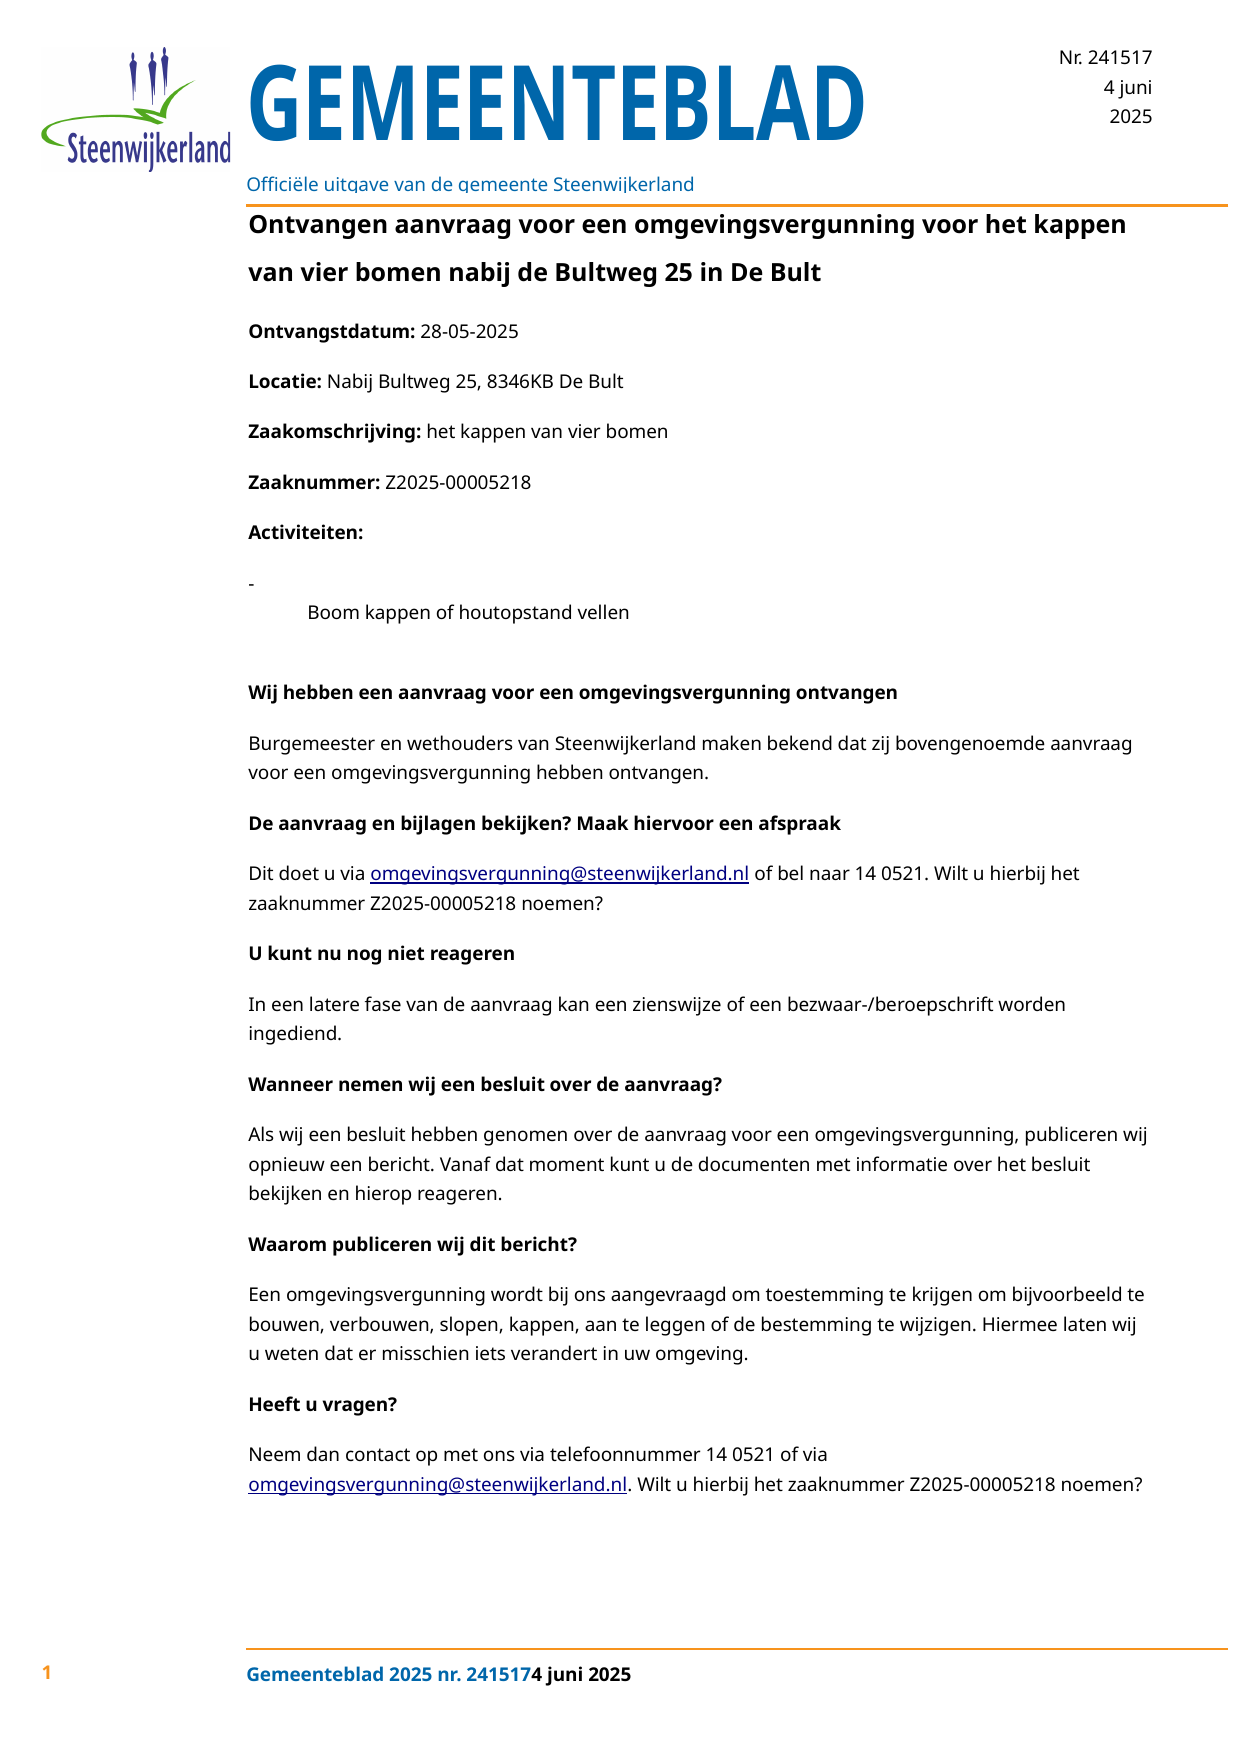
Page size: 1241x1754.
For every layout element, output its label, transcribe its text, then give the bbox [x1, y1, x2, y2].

text In een latere fase van de aanvraag kan een zienswijze of een bezwaar-/beroepschrift worden ingediend. [248, 991, 1152, 1046]
text Locatie: Nabij Bultweg 25, 8346KB De Bult [248, 368, 1152, 394]
text Ontvangstdatum: 28-05-2025 [248, 318, 1152, 344]
text Activiteiten: [248, 519, 1152, 545]
text Waarom publiceren wij dit bericht? [248, 1231, 1152, 1257]
text Zaakomschrijving: het kappen van vier bomen [248, 419, 1152, 444]
text Een omgevingsvergunning wordt bij ons aangevraagd om toestemming te krijgen om bijvoorbeeld te bouwen, verbouwen, slopen, kappen, aan te leggen of de bestemming te wijzigen. Hiermee laten wij u weten dat er misschien iets verandert in uw omgeving. [248, 1281, 1152, 1366]
text Dit doet u via omgevingsvergunning@steenwijkerland.nl of bel naar 14 0521. Wilt u hierbij het zaaknummer Z2025-00005218 noemen? [248, 860, 1152, 916]
text Heeft u vragen? [248, 1391, 1152, 1417]
text Wij hebben een aanvraag voor een omgevingsvergunning ontvangen [248, 679, 1152, 705]
text De aanvraag en bijlagen bekijken? Maak hiervoor een afspraak [248, 810, 1152, 836]
text Neem dan contact op met ons via telefoonnummer 14 0521 of via omgevingsvergunning@steenwijkerland.nl. Wilt u hierbij het zaaknummer Z2025-00005218 noemen? [248, 1441, 1152, 1497]
text Als wij een besluit hebben genomen over de aanvraag voor een omgevingsvergunning, publiceren wij opnieuw een bericht. Vanaf dat moment kunt u de documenten met informatie over het besluit bekijken en hierop reageren. [248, 1121, 1152, 1206]
text Ontvangen aanvraag voor een omgevingsvergunning voor het kappen van vier bomen nabij de Bultweg 25 in De Bult [248, 207, 1152, 288]
text U kunt nu nog niet reageren [248, 940, 1152, 966]
text Zaaknummer: Z2025-00005218 [248, 469, 1152, 495]
picture [41, 47, 231, 172]
list Boom kappen of houtopstand vellen [248, 599, 1152, 625]
text Wanneer nemen wij een besluit over de aanvraag? [248, 1071, 1152, 1097]
text Burgemeester en wethouders van Steenwijkerland maken bekend dat zij bovengenoemde aanvraag voor een omgevingsvergunning hebben ontvangen. [248, 730, 1152, 785]
